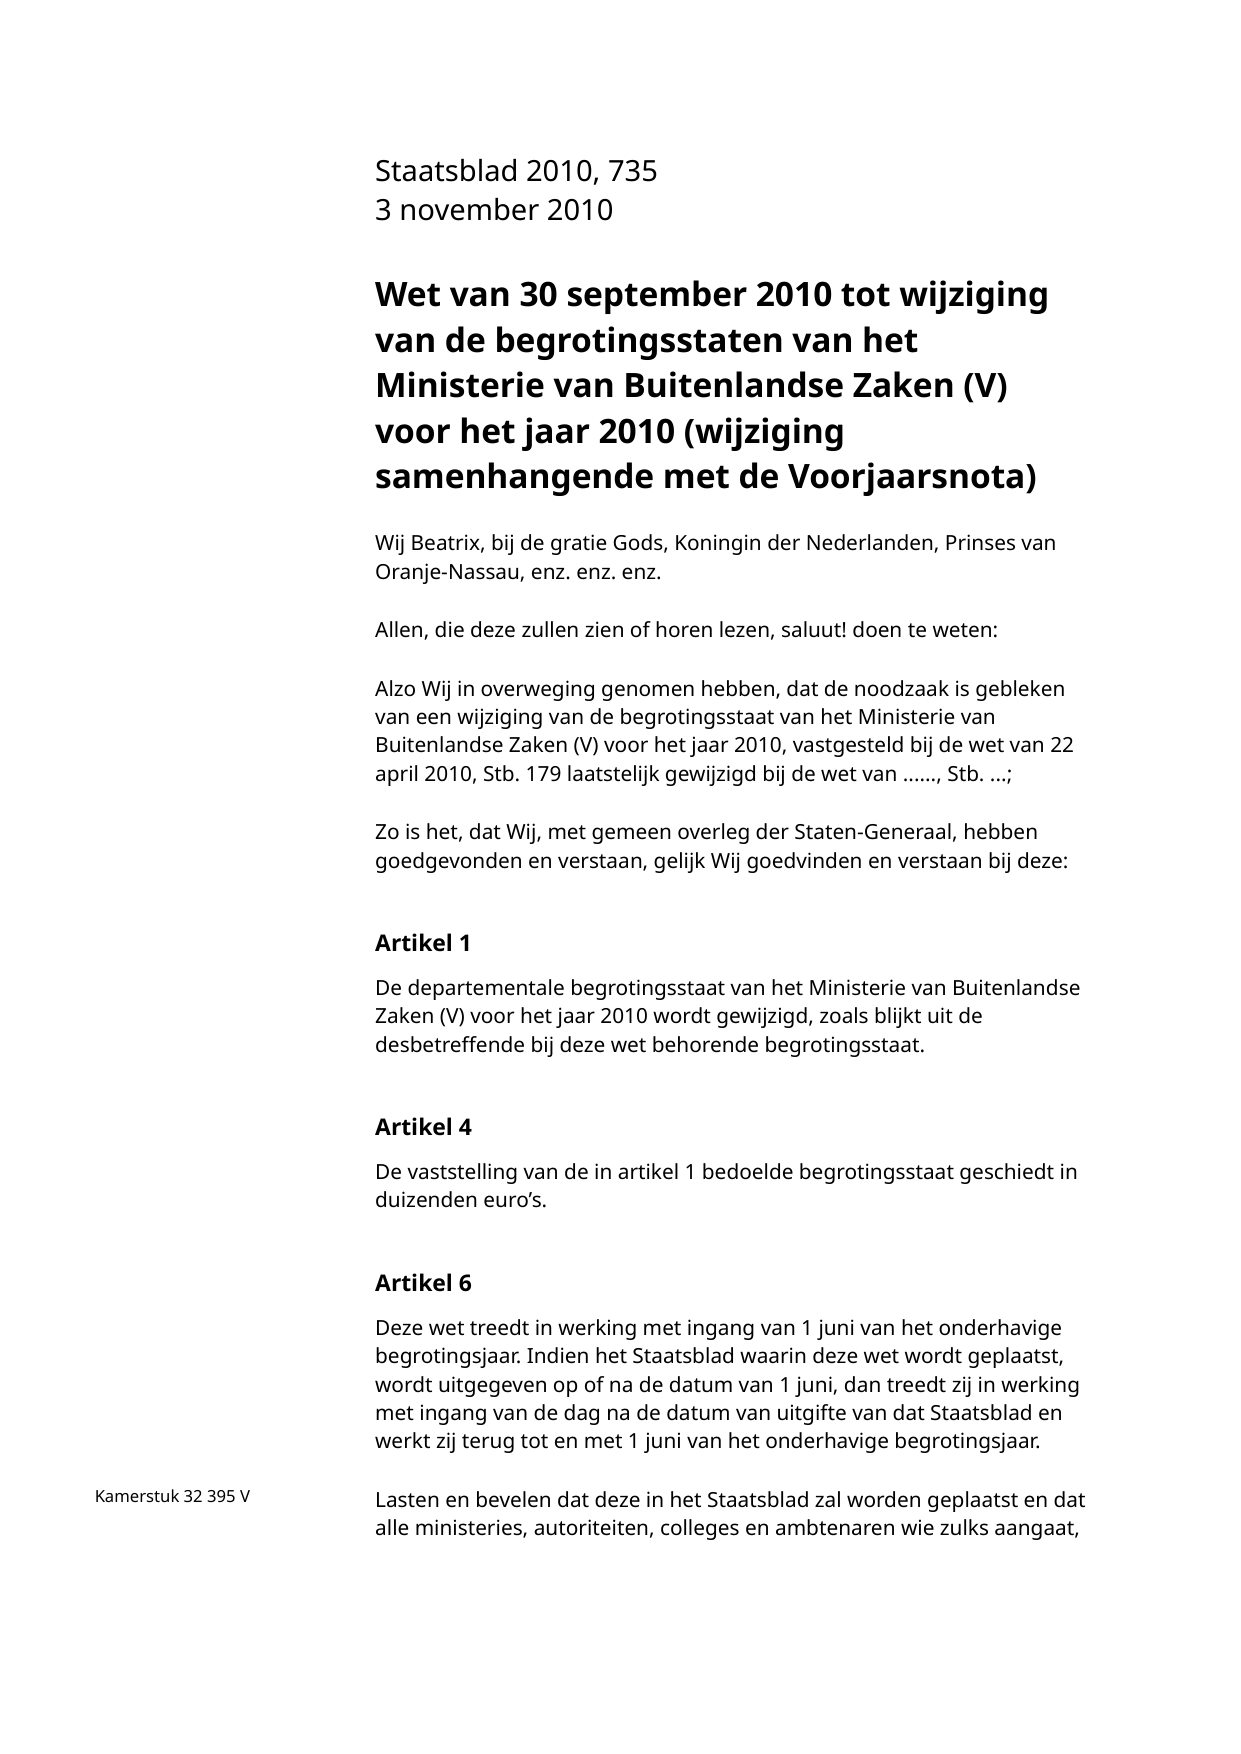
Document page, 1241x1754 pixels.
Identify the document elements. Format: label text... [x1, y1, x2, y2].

subtitle Artikel 6 [375, 1267, 1090, 1298]
text Allen, die deze zullen zien of horen lezen, saluut! doen te weten: [375, 615, 1090, 644]
text De departementale begrotingsstaat van het Ministerie van Buitenlandse Zaken (V) voor het jaar 2010 wordt gewijzigd, zoals blijkt uit de desbetreffende bij deze wet behorende begrotingsstaat. [375, 973, 1090, 1058]
text Alzo Wij in overweging genomen hebben, dat de noodzaak is gebleken van een wijziging van de begrotingsstaat van het Ministerie van Buitenlandse Zaken (V) voor het jaar 2010, vastgesteld bij de wet van 22 april 2010, Stb. 179 laatstelijk gewijzigd bij de wet van ......, Stb. ...; [375, 674, 1090, 787]
text Lasten en bevelen dat deze in het Staatsblad zal worden geplaatst en dat alle ministeries, autoriteiten, colleges en ambtenaren wie zulks aangaat, [375, 1485, 1090, 1542]
text 3 november 2010 [375, 190, 1090, 229]
text De vaststelling van de in artikel 1 bedoelde begrotingsstaat geschiedt in duizenden euro’s. [375, 1157, 1090, 1214]
text Wij Beatrix, bij de gratie Gods, Koningin der Nederlanden, Prinses van Oranje-Nassau, enz. enz. enz. [375, 528, 1090, 585]
subtitle Artikel 1 [375, 927, 1090, 958]
text Staatsblad 2010, 735 [375, 150, 1090, 190]
text Zo is het, dat Wij, met gemeen overleg der Staten-Generaal, hebben goedgevonden en verstaan, gelijk Wij goedvinden en verstaan bij deze: [375, 817, 1090, 874]
subtitle Artikel 4 [375, 1111, 1090, 1142]
text Deze wet treedt in werking met ingang van 1 juni van het onderhavige begrotingsjaar. Indien het Staatsblad waarin deze wet wordt geplaatst, wordt uitgegeven op of na de datum van 1 juni, dan treedt zij in werking met ingang van de dag na de datum van uitgifte van dat Staatsblad en werkt zij terug tot en met 1 juni van het onderhavige begrotingsjaar. [375, 1313, 1090, 1455]
text Kamerstuk 32 395 V [94, 1485, 328, 1508]
subtitle Wet van 30 september 2010 tot wijziging van de begrotingsstaten van het Ministerie van Buitenlandse Zaken (V) voor het jaar 2010 (wijziging samenhangende met de Voorjaarsnota) [375, 271, 1090, 498]
